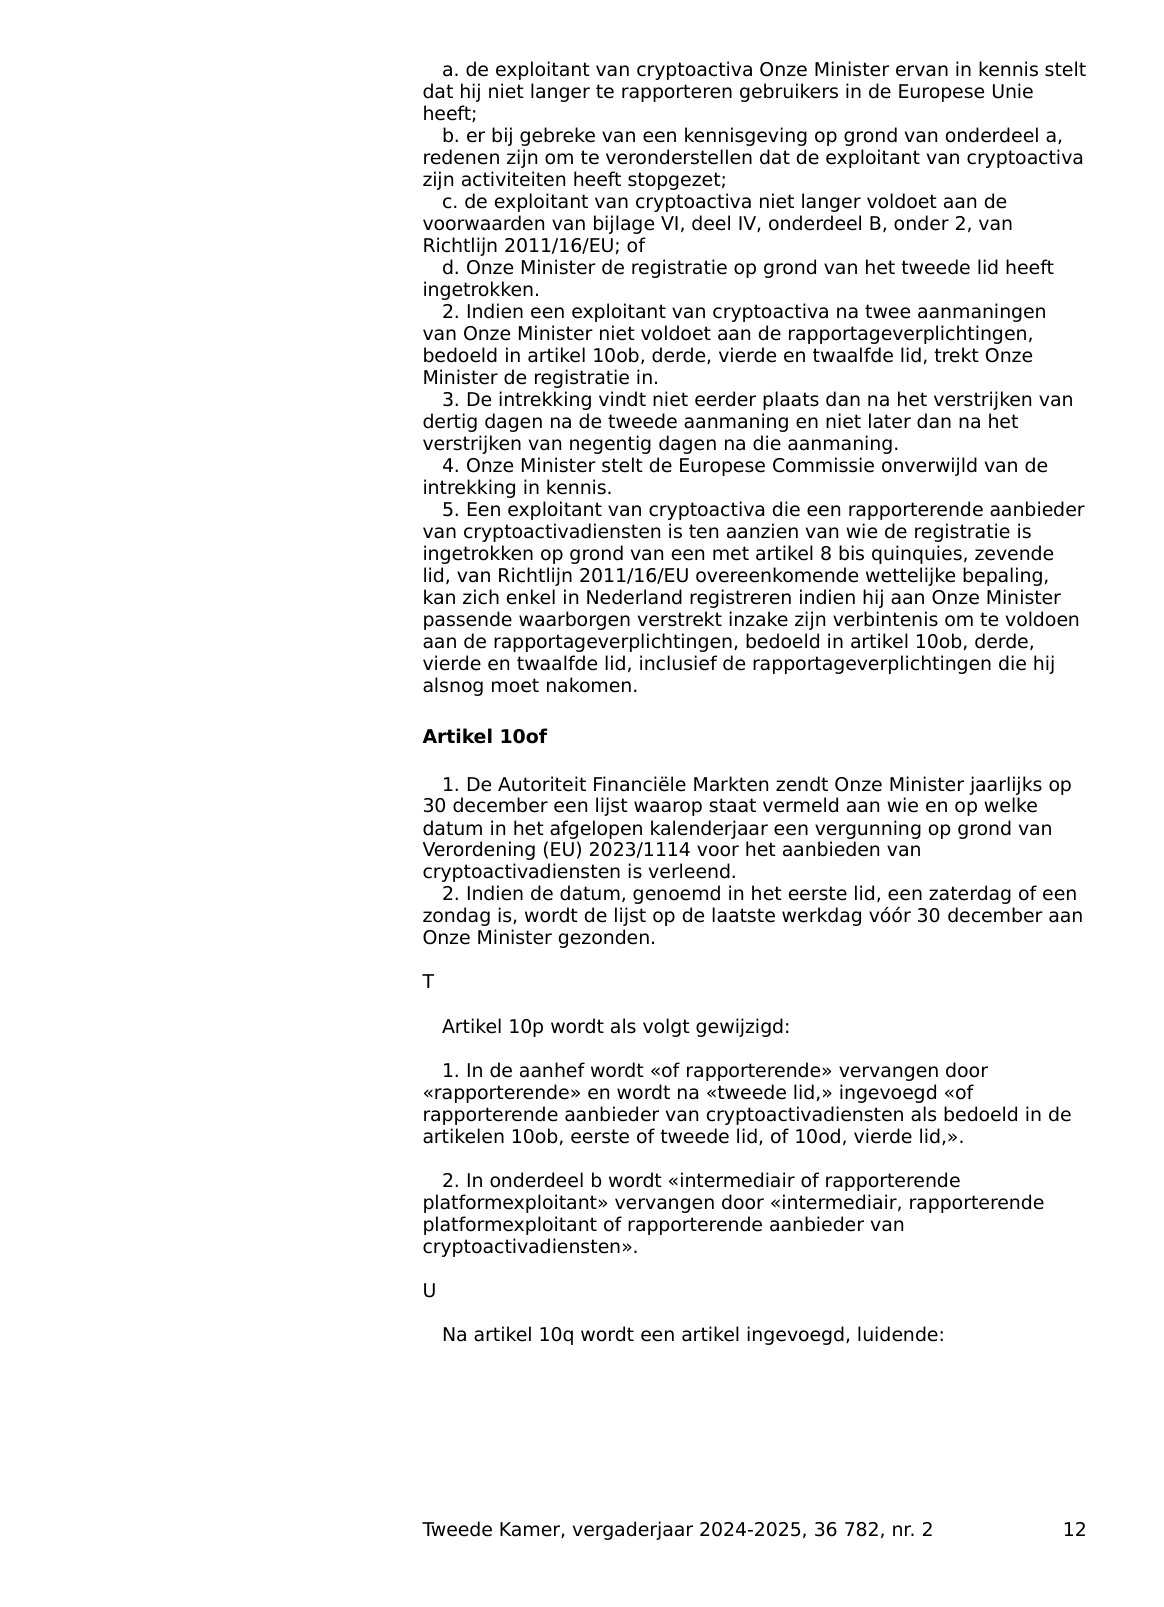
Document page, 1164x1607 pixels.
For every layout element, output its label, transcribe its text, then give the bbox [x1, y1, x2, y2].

text 5. Een exploitant van cryptoactiva die een rapporterende aanbieder van cryptoactivadiensten is ten aanzien van wie de registratie is ingetrokken op grond van een met artikel 8 bis quinquies, zevende lid, van Richtlijn 2011/16/EU overeenkomende wettelijke bepaling, kan zich enkel in Nederland registreren indien hij aan Onze Minister passende waarborgen verstrekt inzake zijn verbintenis om te voldoen aan de rapportageverplichtingen, bedoeld in artikel 10ob, derde, vierde en twaalfde lid, inclusief de rapportageverplichtingen die hij alsnog moet nakomen. [422, 499, 1087, 696]
text 4. Onze Minister stelt de Europese Commissie onverwijld van de intrekking in kennis. [422, 455, 1087, 499]
subtitle Artikel 10of [422, 726, 1087, 748]
text Na artikel 10q wordt een artikel ingevoegd, luidende: [422, 1324, 1087, 1346]
text 1. De Autoriteit Financiële Markten zendt Onze Minister jaarlijks op 30 december een lijst waarop staat vermeld aan wie en op welke datum in het afgelopen kalenderjaar een vergunning op grond van Verordening (EU) 2023/1114 voor het aanbieden van cryptoactivadiensten is verleend. [422, 773, 1087, 883]
text d. Onze Minister de registratie op grond van het tweede lid heeft ingetrokken. [422, 257, 1087, 301]
text 3. De intrekking vindt niet eerder plaats dan na het verstrijken van dertig dagen na de tweede aanmaning en niet later dan na het verstrijken van negentig dagen na die aanmaning. [422, 389, 1087, 455]
text 2. Indien een exploitant van cryptoactiva na twee aanmaningen van Onze Minister niet voldoet aan de rapportageverplichtingen, bedoeld in artikel 10ob, derde, vierde en twaalfde lid, trekt Onze Minister de registratie in. [422, 301, 1087, 389]
text b. er bij gebreke van een kennisgeving op grond van onderdeel a, redenen zijn om te veronderstellen dat de exploitant van cryptoactiva zijn activiteiten heeft stopgezet; [422, 125, 1087, 191]
text a. de exploitant van cryptoactiva Onze Minister ervan in kennis stelt dat hij niet langer te rapporteren gebruikers in de Europese Unie heeft; [422, 59, 1087, 125]
text 2. In onderdeel b wordt «intermediair of rapporterende platformexploitant» vervangen door «intermediair, rapporterende platformexploitant of rapporterende aanbieder van cryptoactivadiensten». [422, 1170, 1087, 1258]
text U [422, 1280, 1087, 1302]
text 1. In de aanhef wordt «of rapporterende» vervangen door «rapporterende» en wordt na «tweede lid,» ingevoegd «of rapporterende aanbieder van cryptoactivadiensten als bedoeld in de artikelen 10ob, eerste of tweede lid, of 10od, vierde lid,». [422, 1060, 1087, 1148]
text Artikel 10p wordt als volgt gewijzigd: [422, 1016, 1087, 1038]
text 2. Indien de datum, genoemd in het eerste lid, een zaterdag of een zondag is, wordt de lijst op de laatste werkdag vóór 30 december aan Onze Minister gezonden. [422, 883, 1087, 949]
text T [422, 971, 1087, 993]
text c. de exploitant van cryptoactiva niet langer voldoet aan de voorwaarden van bijlage VI, deel IV, onderdeel B, onder 2, van Richtlijn 2011/16/EU; of [422, 191, 1087, 257]
